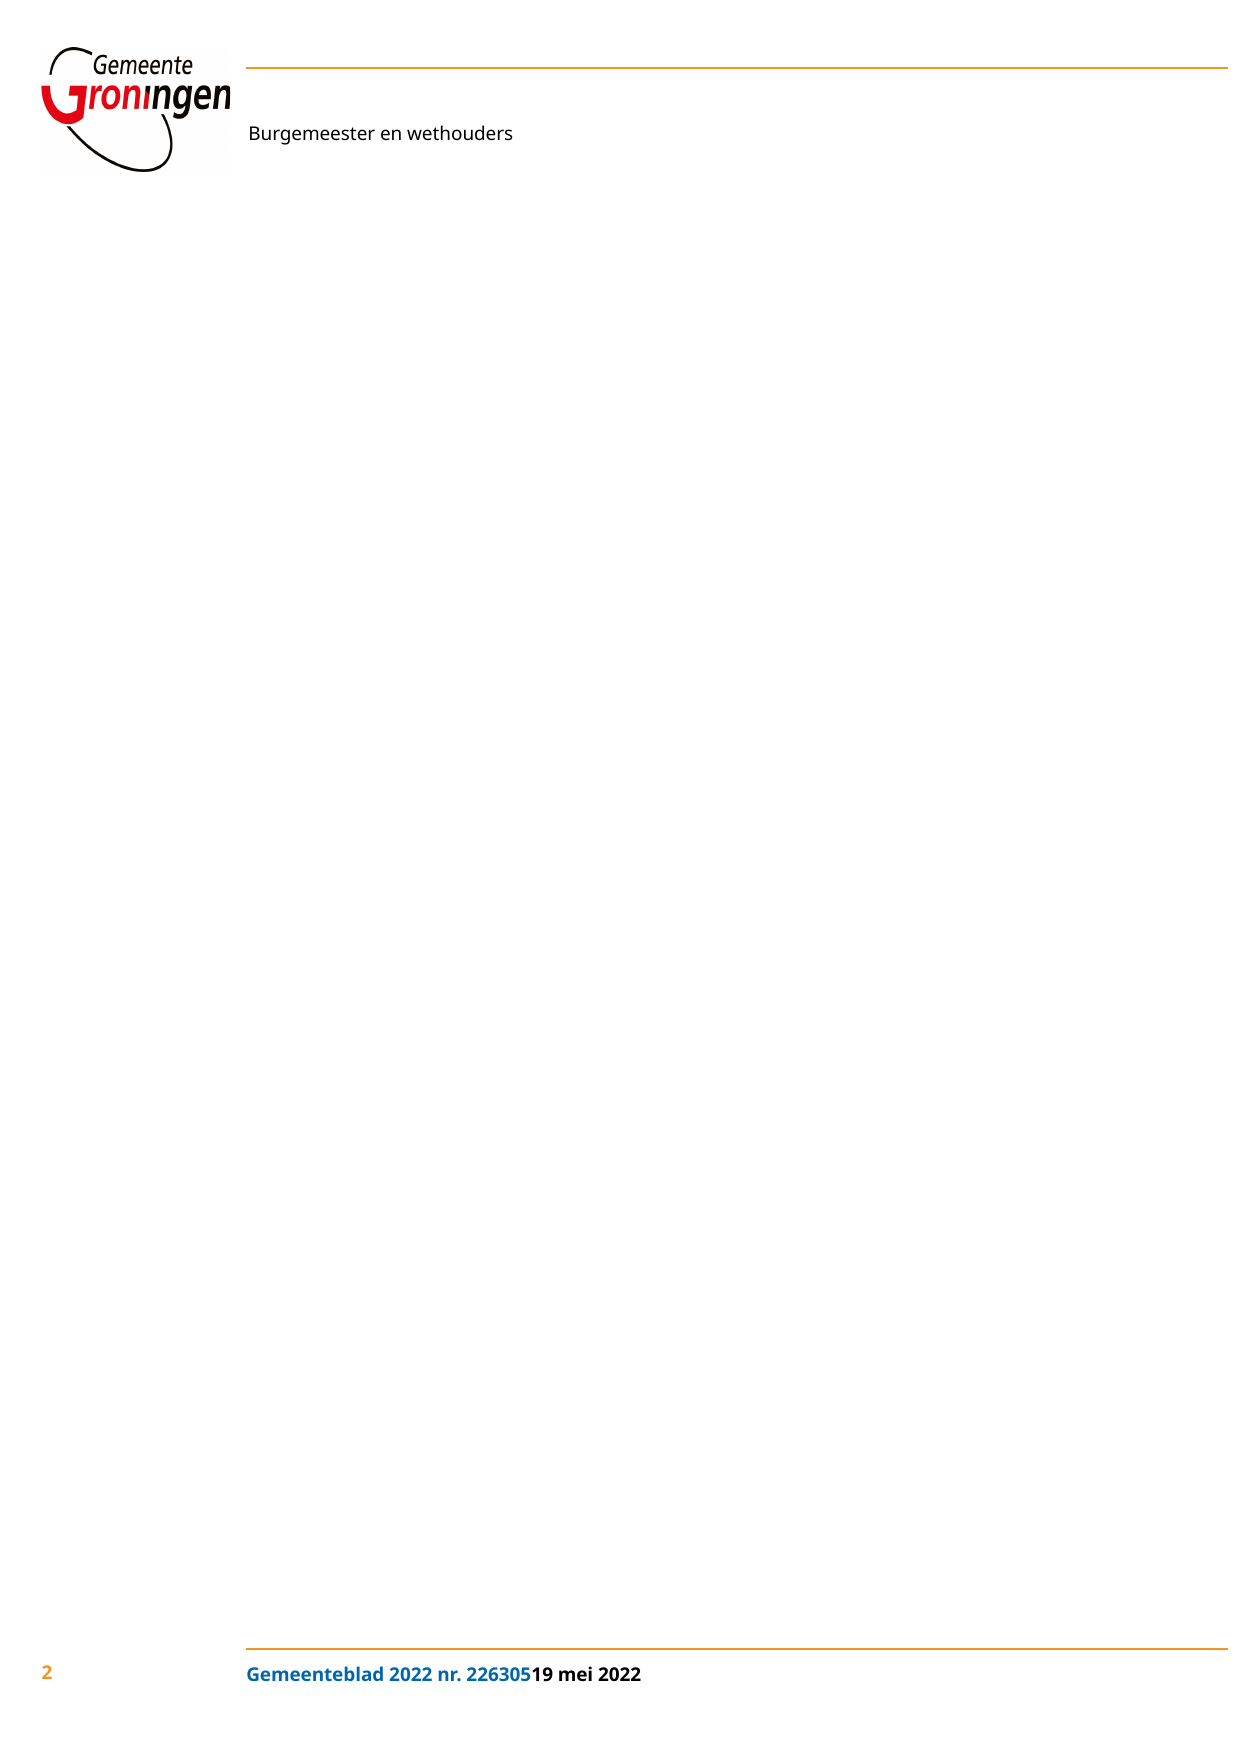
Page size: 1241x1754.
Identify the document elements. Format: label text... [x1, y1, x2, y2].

text Burgemeester en wethouders [248, 121, 1152, 146]
picture [41, 47, 231, 172]
